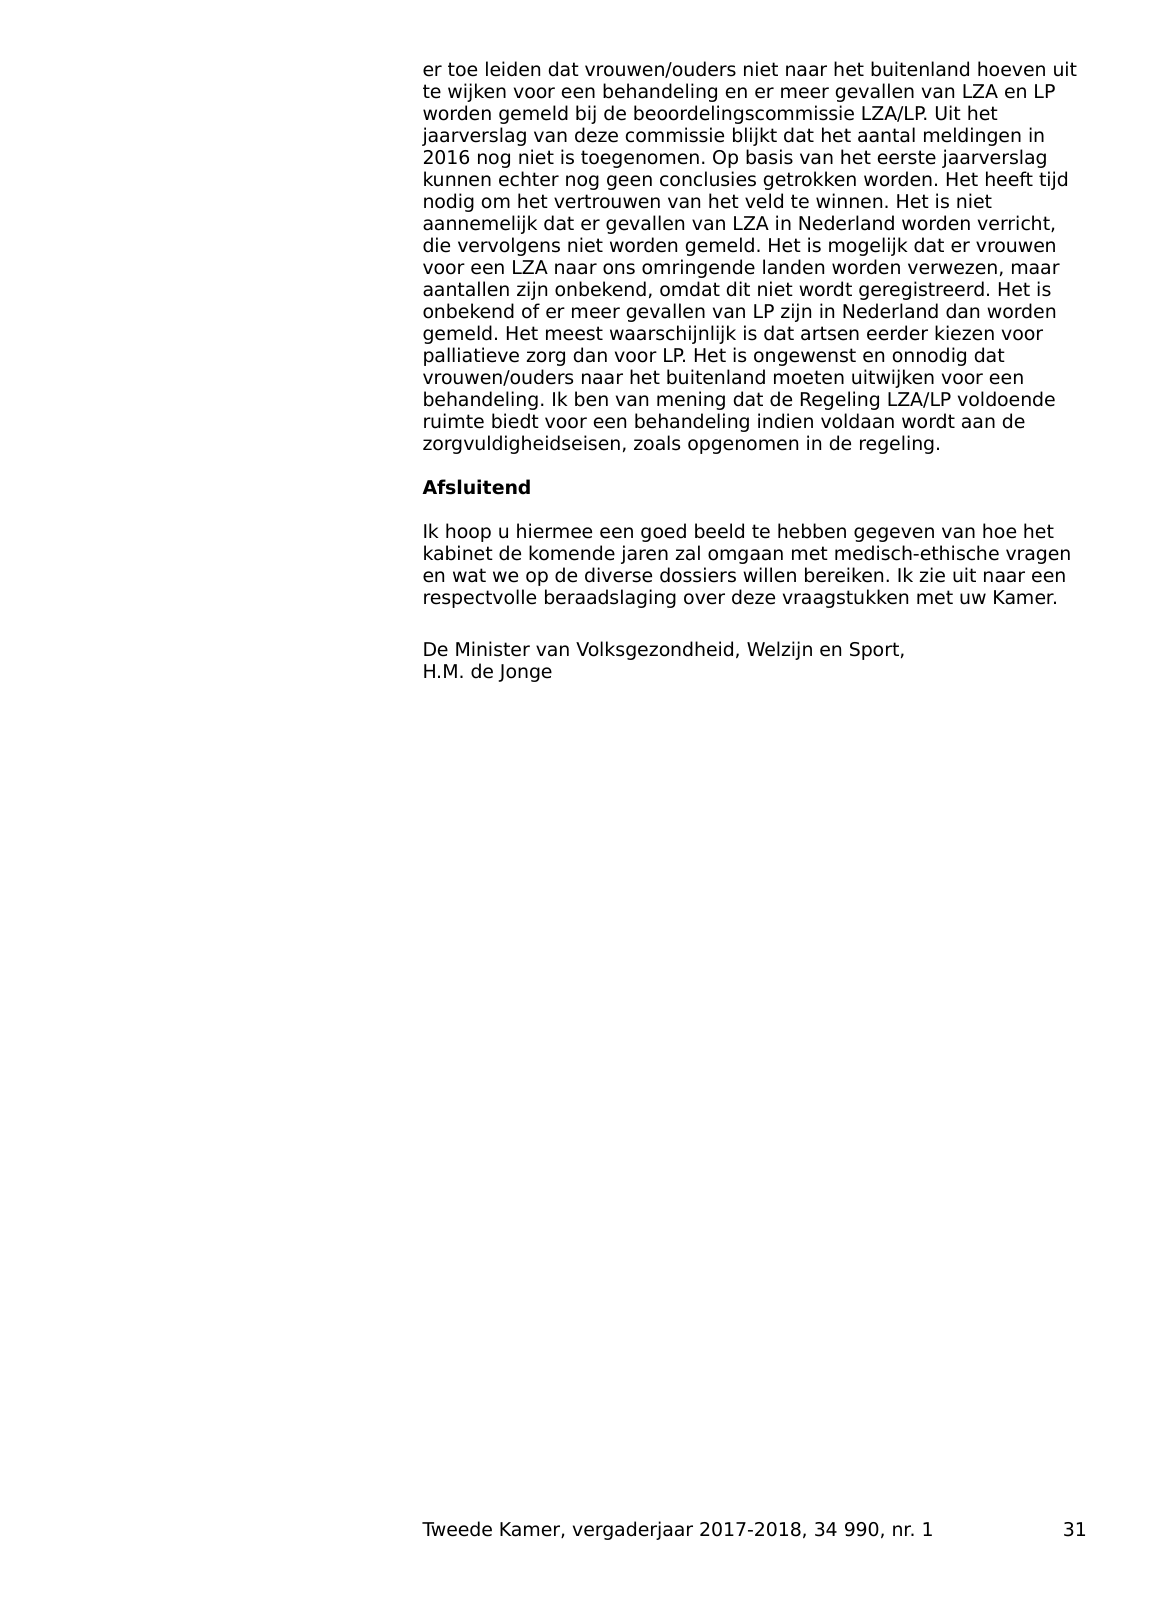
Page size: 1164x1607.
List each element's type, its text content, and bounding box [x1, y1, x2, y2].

text er toe leiden dat vrouwen/ouders niet naar het buitenland hoeven uit te wijken voor een behandeling en er meer gevallen van LZA en LP worden gemeld bij de beoordelingscommissie LZA/LP. Uit het jaarverslag van deze commissie blijkt dat het aantal meldingen in 2016 nog niet is toegenomen. Op basis van het eerste jaarverslag kunnen echter nog geen conclusies getrokken worden. Het heeft tijd nodig om het vertrouwen van het veld te winnen. Het is niet aannemelijk dat er gevallen van LZA in Nederland worden verricht, die vervolgens niet worden gemeld. Het is mogelijk dat er vrouwen voor een LZA naar ons omringende landen worden verwezen, maar aantallen zijn onbekend, omdat dit niet wordt geregistreerd. Het is onbekend of er meer gevallen van LP zijn in Nederland dan worden gemeld. Het meest waarschijnlijk is dat artsen eerder kiezen voor palliatieve zorg dan voor LP. Het is ongewenst en onnodig dat vrouwen/ouders naar het buitenland moeten uitwijken voor een behandeling. Ik ben van mening dat de Regeling LZA/LP voldoende ruimte biedt voor een behandeling indien voldaan wordt aan de zorgvuldigheidseisen, zoals opgenomen in de regeling. [422, 59, 1087, 455]
subtitle Afsluitend [422, 477, 1087, 499]
text De Minister van Volksgezondheid, Welzijn en Sport, H.M. de Jonge [422, 639, 1087, 683]
text Ik hoop u hiermee een goed beeld te hebben gegeven van hoe het kabinet de komende jaren zal omgaan met medisch-ethische vragen en wat we op de diverse dossiers willen bereiken. Ik zie uit naar een respectvolle beraadslaging over deze vraagstukken met uw Kamer. [422, 521, 1087, 609]
